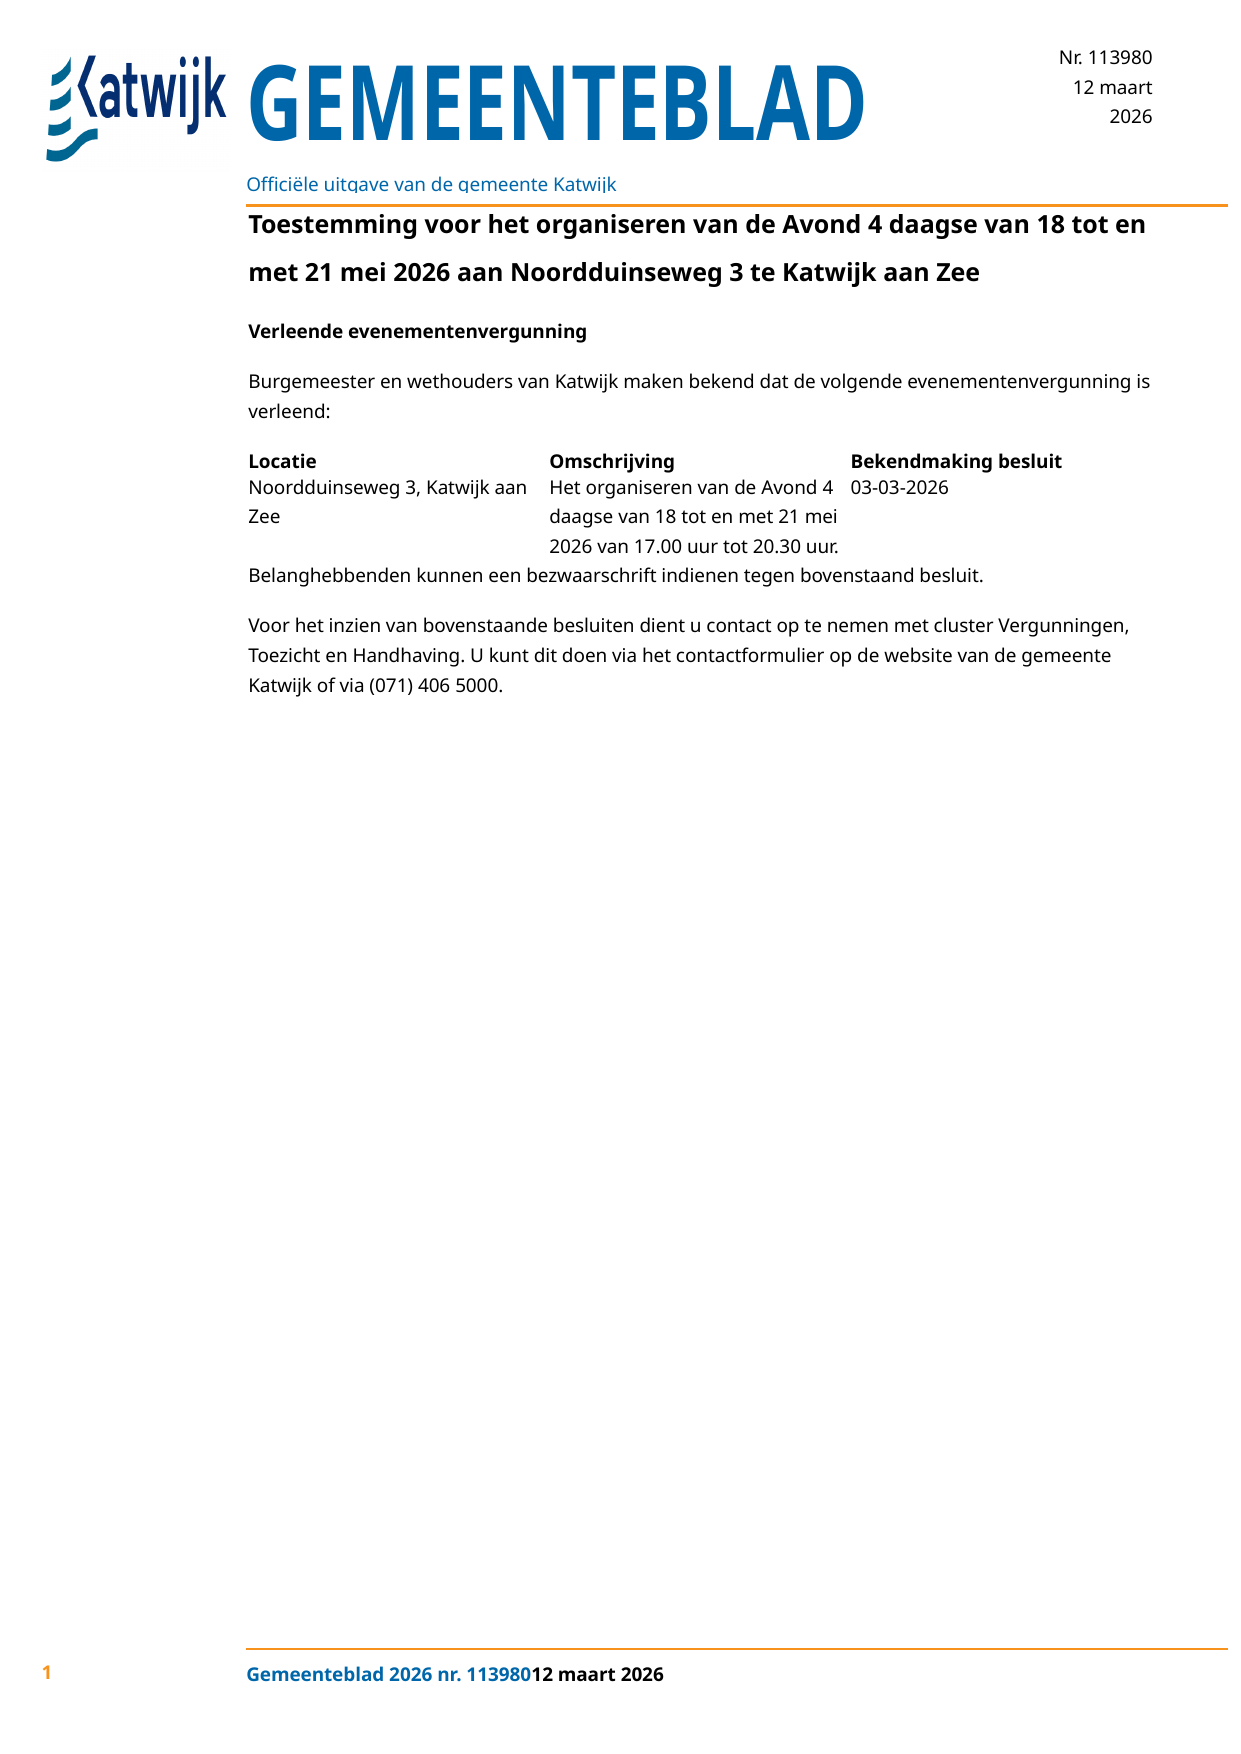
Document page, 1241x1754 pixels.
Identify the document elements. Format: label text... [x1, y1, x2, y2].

picture [41, 47, 231, 172]
text Belanghebbenden kunnen een bezwaarschrift indienen tegen bovenstaand besluit. [248, 562, 1152, 588]
text Voor het inzien van bovenstaande besluiten dient u contact op te nemen met cluster Vergunningen, Toezicht en Handhaving. U kunt dit doen via het contactformulier op de website van de gemeente Katwijk of via (071) 406 5000. [248, 613, 1152, 698]
text Burgemeester en wethouders van Katwijk maken bekend dat de volgende evenementenvergunning is verleend: [248, 368, 1152, 424]
table_cell Het organiseren van de Avond 4 daagse van 18 tot en met 21 mei 2026 van 17.00 uur tot 20.30 uur. [549, 474, 850, 559]
table_cell 03-03-2026 [850, 474, 1152, 559]
table_header Bekendmaking besluit [850, 449, 1152, 474]
table_header Omschrijving [549, 449, 850, 474]
table_cell Noordduinseweg 3, Katwijk aan Zee [248, 474, 549, 559]
text Toestemming voor het organiseren van de Avond 4 daagse van 18 tot en met 21 mei 2026 aan Noordduinseweg 3 te Katwijk aan Zee [248, 207, 1152, 288]
table_header Locatie [248, 449, 549, 474]
text Verleende evenementenvergunning [248, 318, 1152, 344]
